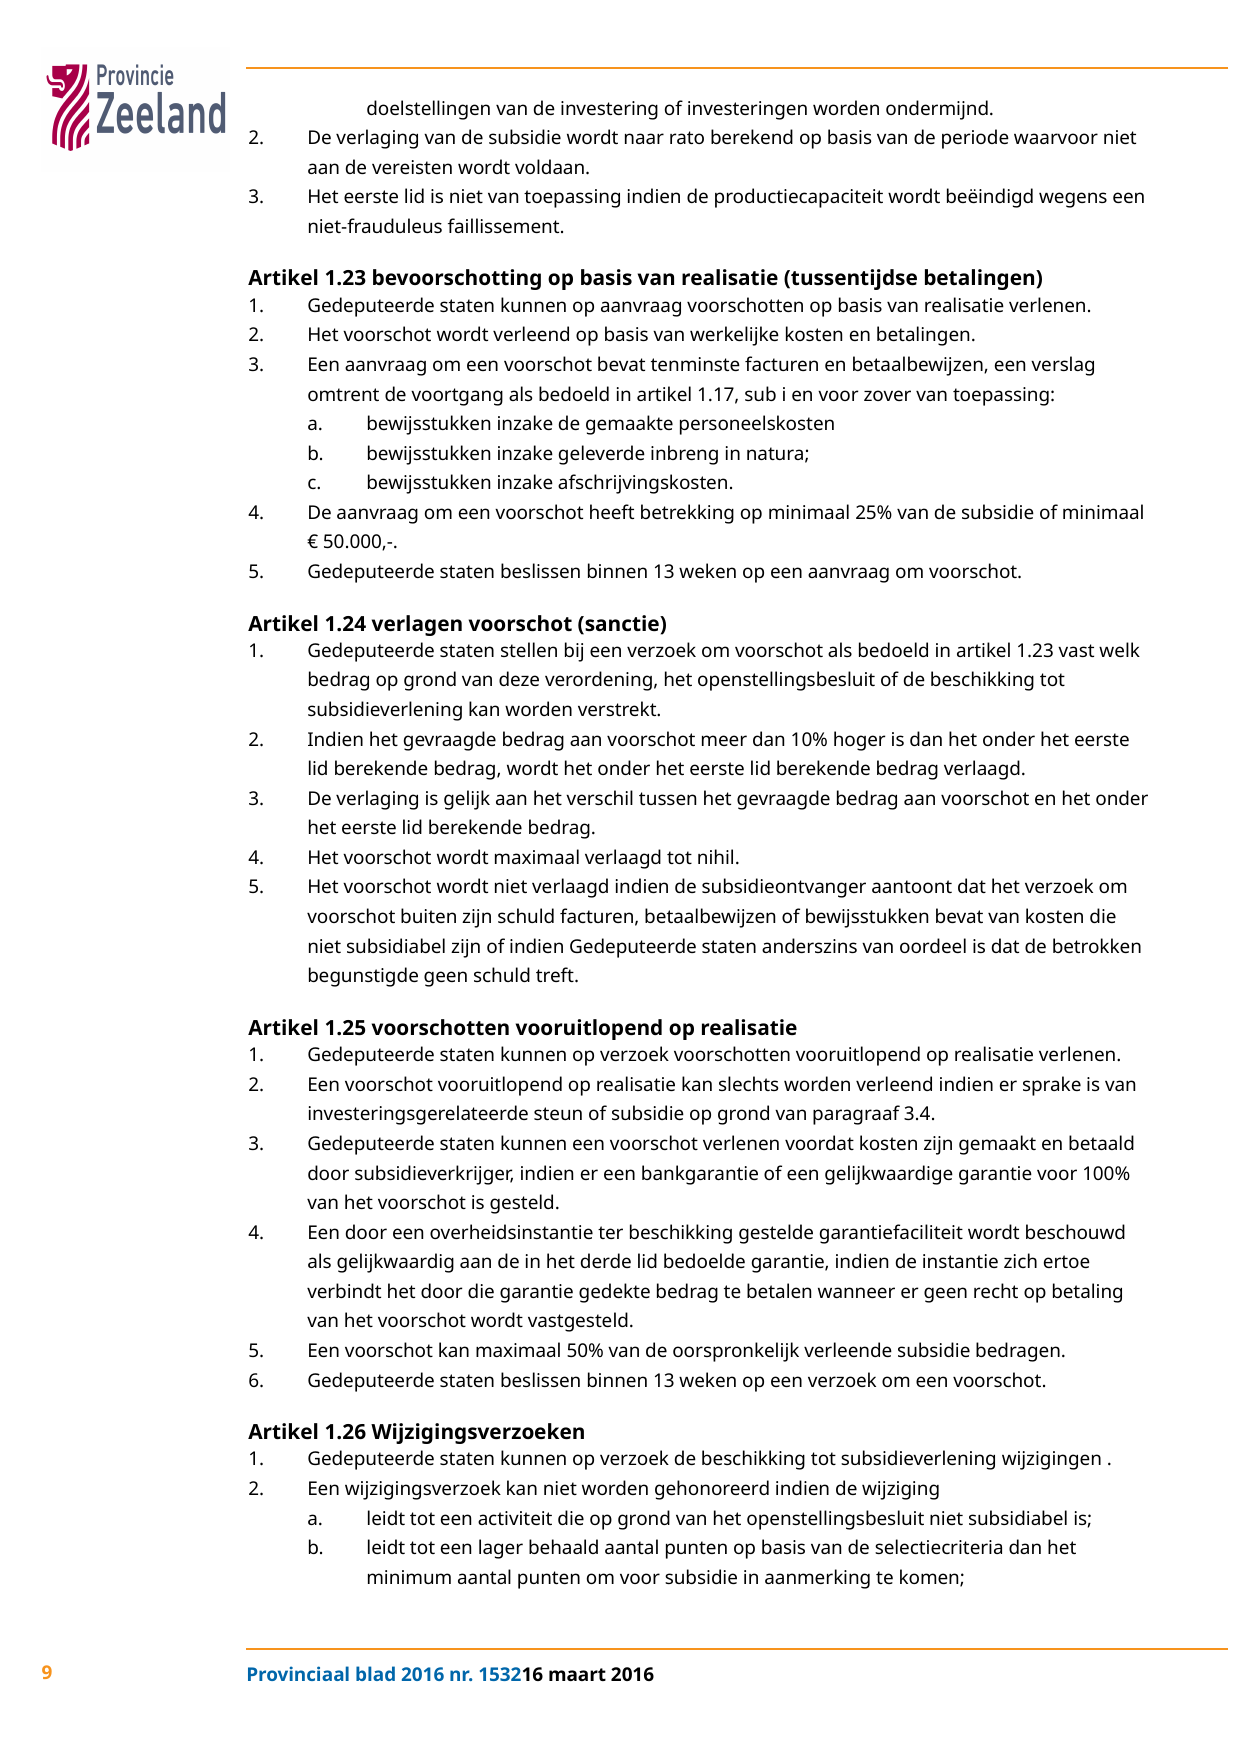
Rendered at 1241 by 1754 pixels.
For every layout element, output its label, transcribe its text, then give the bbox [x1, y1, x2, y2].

list Gedeputeerde staten beslissen binnen 13 weken op een verzoek om een voorschot. [248, 1367, 1152, 1392]
list Een voorschot kan maximaal 50% van de oorspronkelijk verleende subsidie bedragen. [248, 1337, 1152, 1363]
list doelstellingen van de investering of investeringen worden ondermijnd. [307, 95, 1152, 121]
list Indien het gevraagde bedrag aan voorschot meer dan 10% hoger is dan het onder het eerste lid berekende bedrag, wordt het onder het eerste lid berekende bedrag verlaagd. [248, 726, 1152, 781]
list De aanvraag om een voorschot heeft betrekking op minimaal 25% van de subsidie of minimaal € 50.000,-. [248, 499, 1152, 554]
list leidt tot een activiteit die op grond van het openstellingsbesluit niet subsidiabel is; [307, 1505, 1152, 1531]
list leidt tot een lager behaald aantal punten op basis van de selectiecriteria dan het minimum aantal punten om voor subsidie in aanmerking te komen; [307, 1534, 1152, 1590]
text Artikel 1.23 bevoorschotting op basis van realisatie (tussentijdse betalingen) [248, 263, 1152, 292]
list Gedeputeerde staten kunnen op aanvraag voorschotten op basis van realisatie verlenen. [248, 292, 1152, 318]
list Het eerste lid is niet van toepassing indien de productiecapaciteit wordt beëindigd wegens een niet-frauduleus faillissement. [248, 183, 1152, 239]
list Het voorschot wordt verleend op basis van werkelijke kosten en betalingen. [248, 322, 1152, 347]
list Een door een overheidsinstantie ter beschikking gestelde garantiefaciliteit wordt beschouwd als gelijkwaardig aan de in het derde lid bedoelde garantie, indien de instantie zich ertoe verbindt het door die garantie gedekte bedrag te betalen wanneer er geen recht op betaling van het voorschot wordt vastgesteld. [248, 1219, 1152, 1333]
list Gedeputeerde staten kunnen op verzoek voorschotten vooruitlopend op realisatie verlenen. [248, 1041, 1152, 1067]
list Een wijzigingsverzoek kan niet worden gehonoreerd indien de wijziging [248, 1475, 1152, 1501]
list Het voorschot wordt niet verlaagd indien de subsidieontvanger aantoont dat het verzoek om voorschot buiten zijn schuld facturen, betaalbewijzen of bewijsstukken bevat van kosten die niet subsidiabel zijn of indien Gedeputeerde staten anderszins van oordeel is dat de betrokken begunstigde geen schuld treft. [248, 874, 1152, 988]
list bewijsstukken inzake de gemaakte personeelskosten [307, 410, 1152, 436]
list Gedeputeerde staten stellen bij een verzoek om voorschot als bedoeld in artikel 1.23 vast welk bedrag op grond van deze verordening, het openstellingsbesluit of de beschikking tot subsidieverlening kan worden verstrekt. [248, 637, 1152, 722]
list bewijsstukken inzake afschrijvingskosten. [307, 469, 1152, 495]
list Gedeputeerde staten kunnen een voorschot verlenen voordat kosten zijn gemaakt en betaald door subsidieverkrijger, indien er een bankgarantie of een gelijkwaardige garantie voor 100% van het voorschot is gesteld. [248, 1130, 1152, 1215]
list Gedeputeerde staten beslissen binnen 13 weken op een aanvraag om voorschot. [248, 558, 1152, 584]
text Artikel 1.25 voorschotten vooruitlopend op realisatie [248, 1013, 1152, 1041]
list De verlaging is gelijk aan het verschil tussen het gevraagde bedrag aan voorschot en het onder het eerste lid berekende bedrag. [248, 785, 1152, 840]
list Gedeputeerde staten kunnen op verzoek de beschikking tot subsidieverlening wijzigingen . [248, 1446, 1152, 1471]
list bewijsstukken inzake geleverde inbreng in natura; [307, 440, 1152, 466]
list Een voorschot vooruitlopend op realisatie kan slechts worden verleend indien er sprake is van investeringsgerelateerde steun of subsidie op grond van paragraaf 3.4. [248, 1071, 1152, 1126]
text Artikel 1.24 verlagen voorschot (sanctie) [248, 609, 1152, 637]
list Het voorschot wordt maximaal verlaagd tot nihil. [248, 844, 1152, 870]
picture [41, 47, 231, 172]
text Artikel 1.26 Wijzigingsverzoeken [248, 1417, 1152, 1446]
list De verlaging van de subsidie wordt naar rato berekend op basis van de periode waarvoor niet aan de vereisten wordt voldaan. [248, 124, 1152, 180]
list Een aanvraag om een voorschot bevat tenminste facturen en betaalbewijzen, een verslag omtrent de voortgang als bedoeld in artikel 1.17, sub i en voor zover van toepassing: [248, 351, 1152, 406]
